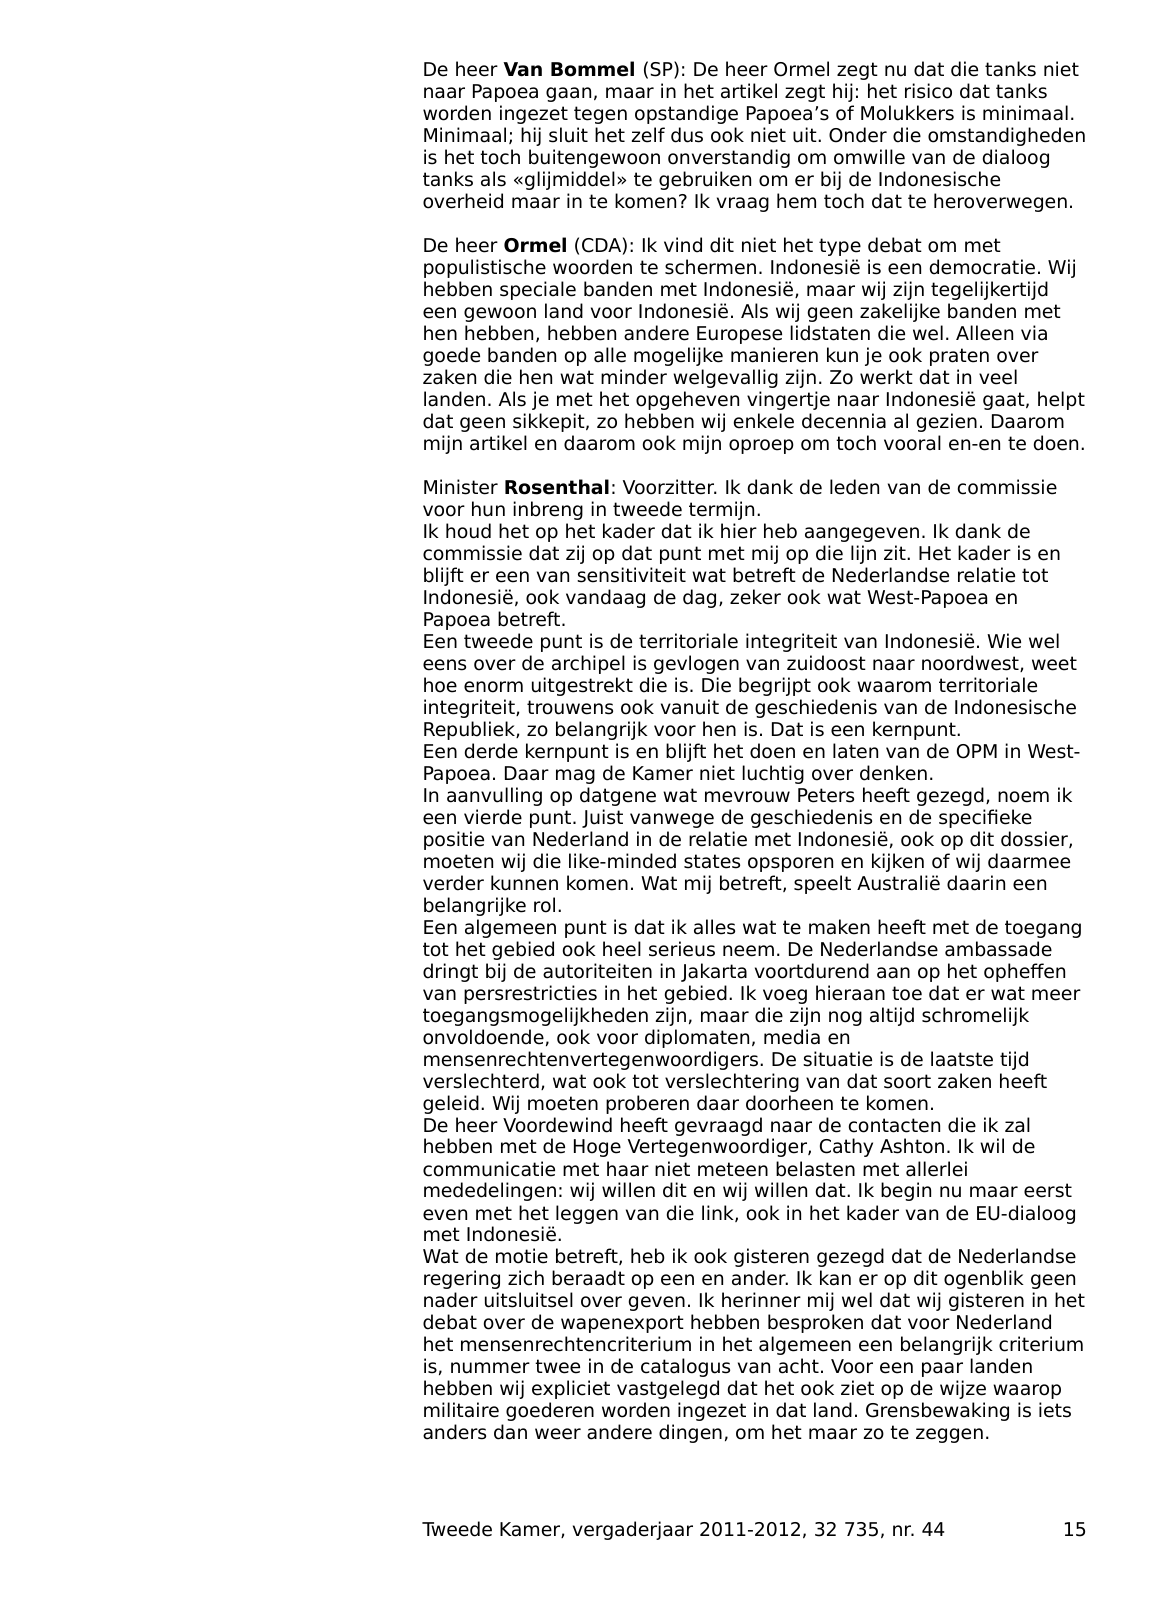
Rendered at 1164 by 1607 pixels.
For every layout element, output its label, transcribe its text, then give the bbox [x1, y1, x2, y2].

text De heer Van Bommel (SP): De heer Ormel zegt nu dat die tanks niet naar Papoea gaan, maar in het artikel zegt hij: het risico dat tanks worden ingezet tegen opstandige Papoea’s of Molukkers is minimaal. Minimaal; hij sluit het zelf dus ook niet uit. Onder die omstandigheden is het toch buitengewoon onverstandig om omwille van de dialoog tanks als «glijmiddel» te gebruiken om er bij de Indonesische overheid maar in te komen? Ik vraag hem toch dat te heroverwegen. [422, 59, 1087, 213]
text In aanvulling op datgene wat mevrouw Peters heeft gezegd, noem ik een vierde punt. Juist vanwege de geschiedenis en de specifieke positie van Nederland in de relatie met Indonesië, ook op dit dossier, moeten wij die like-minded states opsporen en kijken of wij daarmee verder kunnen komen. Wat mij betreft, speelt Australië daarin een belangrijke rol. [422, 785, 1087, 917]
text Een algemeen punt is dat ik alles wat te maken heeft met de toegang tot het gebied ook heel serieus neem. De Nederlandse ambassade dringt bij de autoriteiten in Jakarta voortdurend aan op het opheffen van persrestricties in het gebied. Ik voeg hieraan toe dat er wat meer toegangsmogelijkheden zijn, maar die zijn nog altijd schromelijk onvoldoende, ook voor diplomaten, media en mensenrechtenvertegenwoordigers. De situatie is de laatste tijd verslechterd, wat ook tot verslechtering van dat soort zaken heeft geleid. Wij moeten proberen daar doorheen te komen. [422, 917, 1087, 1114]
text Een derde kernpunt is en blijft het doen en laten van de OPM in West-Papoea. Daar mag de Kamer niet luchtig over denken. [422, 741, 1087, 785]
text De heer Voordewind heeft gevraagd naar de contacten die ik zal hebben met de Hoge Vertegenwoordiger, Cathy Ashton. Ik wil de communicatie met haar niet meteen belasten met allerlei mededelingen: wij willen dit en wij willen dat. Ik begin nu maar eerst even met het leggen van die link, ook in het kader van de EU-dialoog met Indonesië. [422, 1114, 1087, 1246]
text Wat de motie betreft, heb ik ook gisteren gezegd dat de Nederlandse regering zich beraadt op een en ander. Ik kan er op dit ogenblik geen nader uitsluitsel over geven. Ik herinner mij wel dat wij gisteren in het debat over de wapenexport hebben besproken dat voor Nederland het mensenrechtencriterium in het algemeen een belangrijk criterium is, nummer twee in de catalogus van acht. Voor een paar landen hebben wij expliciet vastgelegd dat het ook ziet op de wijze waarop militaire goederen worden ingezet in dat land. Grensbewaking is iets anders dan weer andere dingen, om het maar zo te zeggen. [422, 1246, 1087, 1444]
text Ik houd het op het kader dat ik hier heb aangegeven. Ik dank de commissie dat zij op dat punt met mij op die lijn zit. Het kader is en blijft er een van sensitiviteit wat betreft de Nederlandse relatie tot Indonesië, ook vandaag de dag, zeker ook wat West-Papoea en Papoea betreft. [422, 521, 1087, 631]
text Minister Rosenthal: Voorzitter. Ik dank de leden van de commissie voor hun inbreng in tweede termijn. [422, 477, 1087, 521]
text Een tweede punt is de territoriale integriteit van Indonesië. Wie wel eens over de archipel is gevlogen van zuidoost naar noordwest, weet hoe enorm uitgestrekt die is. Die begrijpt ook waarom territoriale integriteit, trouwens ook vanuit de geschiedenis van de Indonesische Republiek, zo belangrijk voor hen is. Dat is een kernpunt. [422, 631, 1087, 741]
text De heer Ormel (CDA): Ik vind dit niet het type debat om met populistische woorden te schermen. Indonesië is een democratie. Wij hebben speciale banden met Indonesië, maar wij zijn tegelijkertijd een gewoon land voor Indonesië. Als wij geen zakelijke banden met hen hebben, hebben andere Europese lidstaten die wel. Alleen via goede banden op alle mogelijke manieren kun je ook praten over zaken die hen wat minder welgevallig zijn. Zo werkt dat in veel landen. Als je met het opgeheven vingertje naar Indonesië gaat, helpt dat geen sikkepit, zo hebben wij enkele decennia al gezien. Daarom mijn artikel en daarom ook mijn oproep om toch vooral en-en te doen. [422, 235, 1087, 455]
